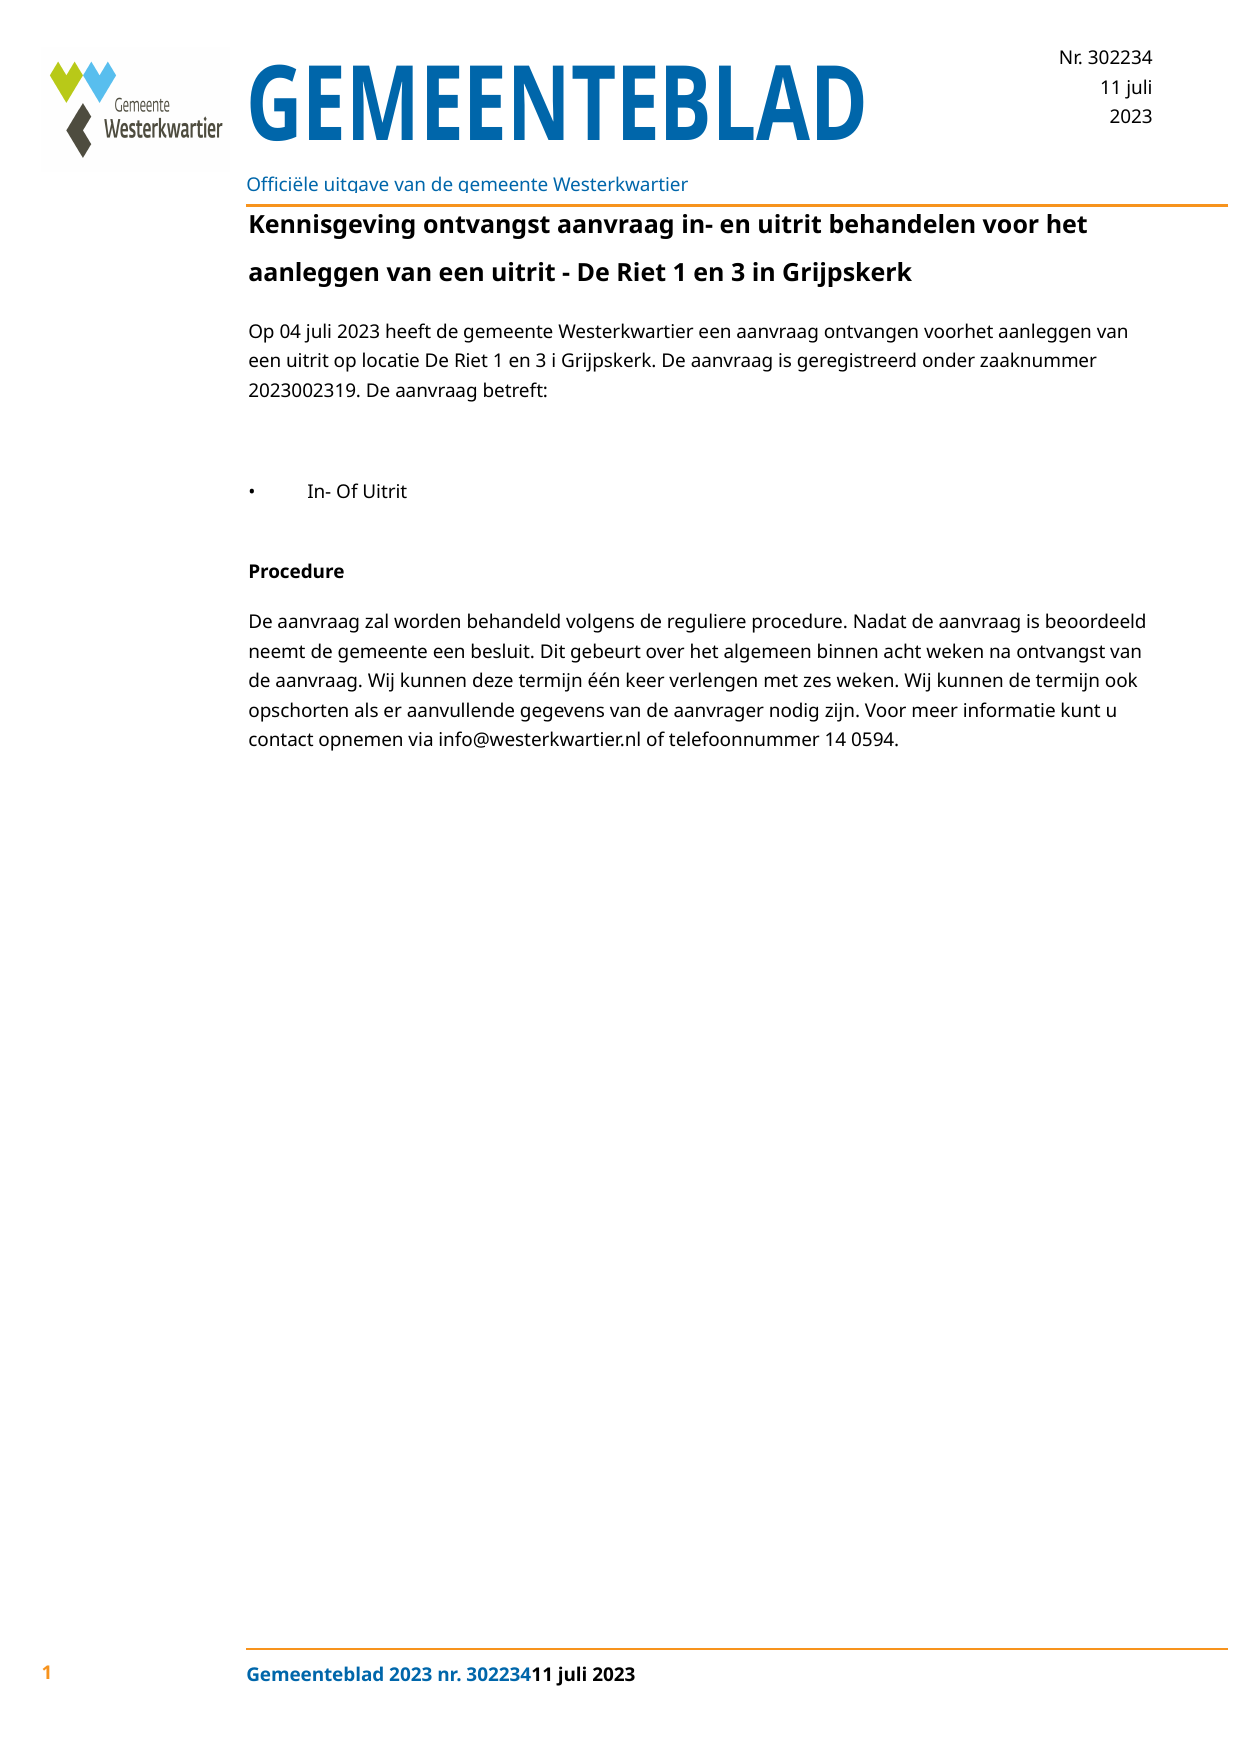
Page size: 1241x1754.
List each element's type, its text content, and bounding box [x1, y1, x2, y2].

list In- Of Uitrit [248, 478, 1152, 504]
picture [41, 47, 231, 172]
text Op 04 juli 2023 heeft de gemeente Westerkwartier een aanvraag ontvangen voorhet aanleggen van een uitrit op locatie De Riet 1 en 3 i Grijpskerk. De aanvraag is geregistreerd onder zaaknummer 2023002319. De aanvraag betreft: [248, 318, 1152, 403]
text De aanvraag zal worden behandeld volgens de reguliere procedure. Nadat de aanvraag is beoordeeld neemt de gemeente een besluit. Dit gebeurt over het algemeen binnen acht weken na ontvangst van de aanvraag. Wij kunnen deze termijn één keer verlengen met zes weken. Wij kunnen de termijn ook opschorten als er aanvullende gegevens van de aanvrager nodig zijn. Voor meer informatie kunt u contact opnemen via info@westerkwartier.nl of telefoonnummer 14 0594. [248, 608, 1152, 752]
text Procedure [248, 558, 1152, 584]
text Kennisgeving ontvangst aanvraag in- en uitrit behandelen voor het aanleggen van een uitrit - De Riet 1 en 3 in Grijpskerk [248, 207, 1152, 288]
